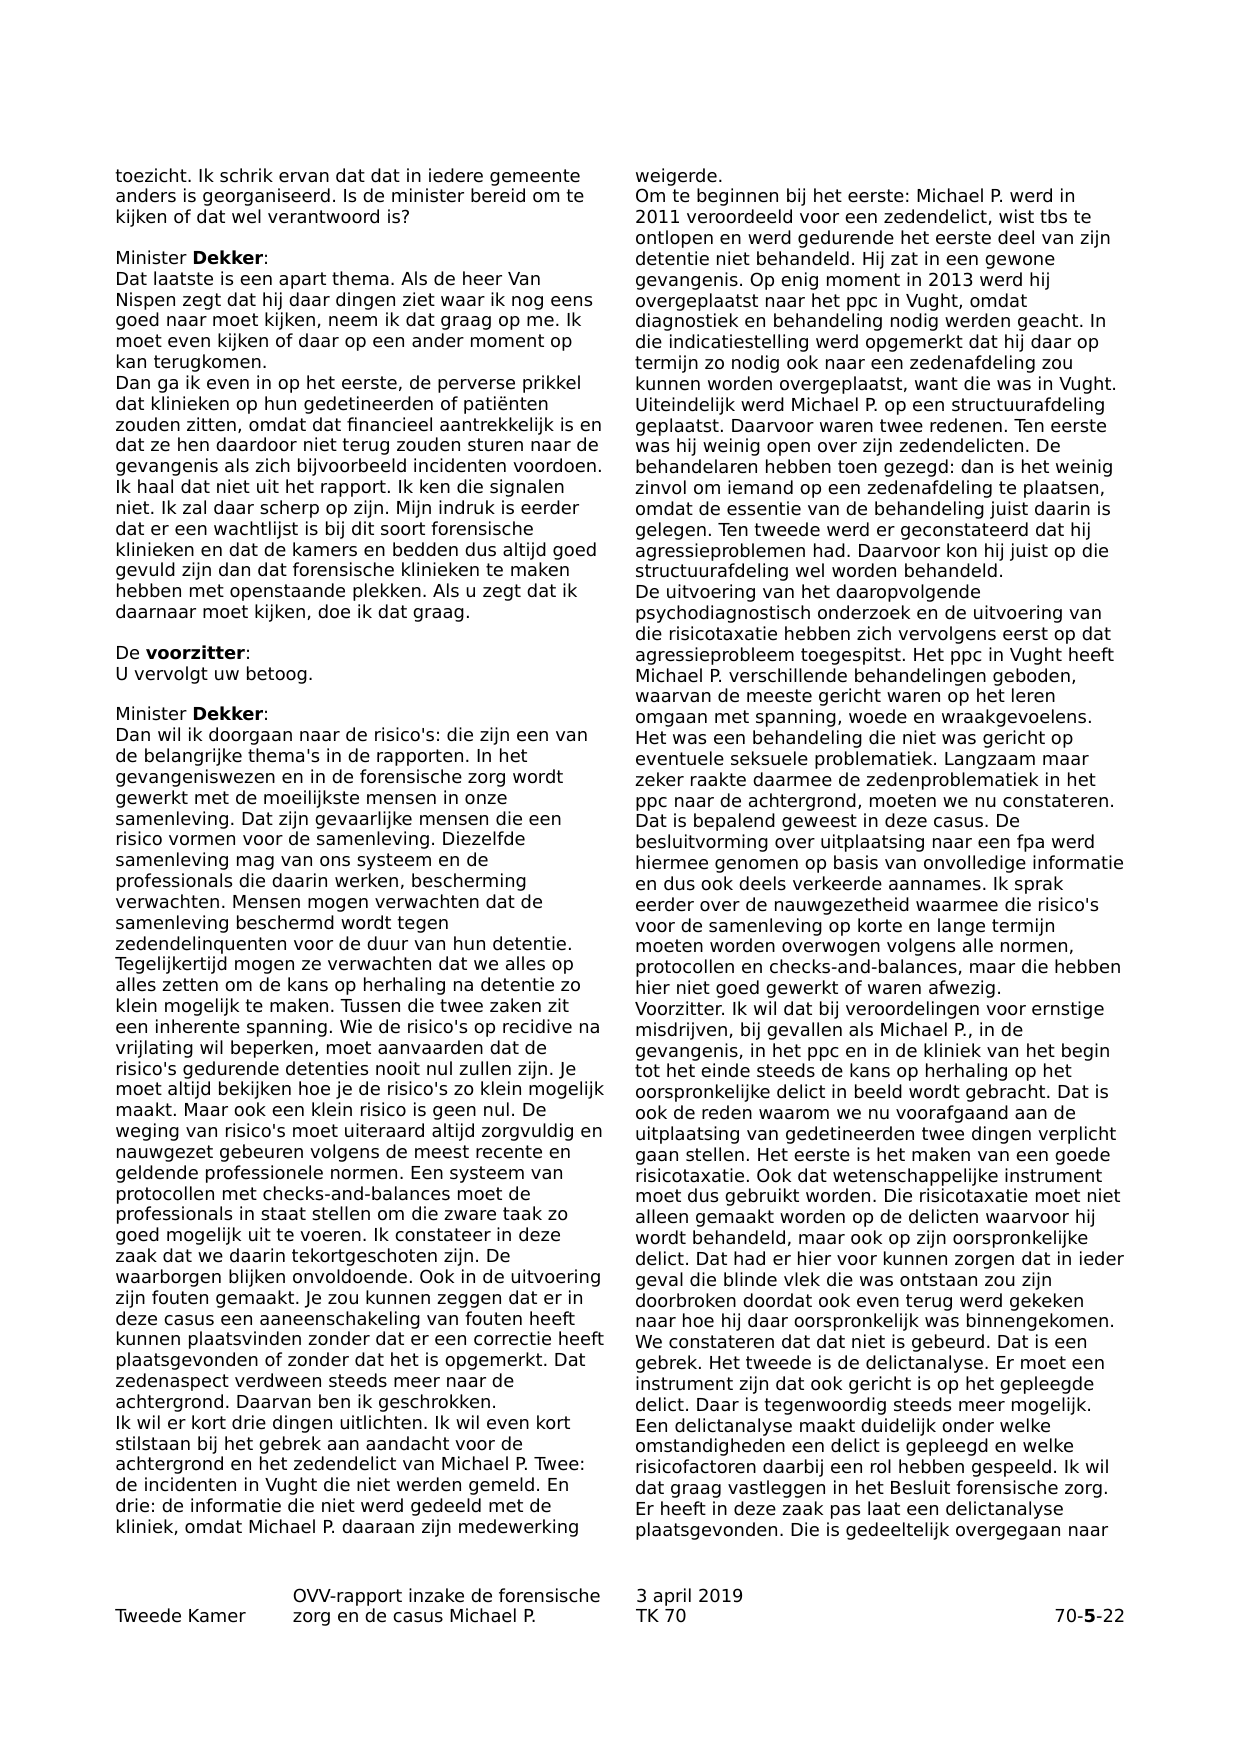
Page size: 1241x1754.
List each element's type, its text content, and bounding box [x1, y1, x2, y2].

text De voorzitter: [115, 643, 605, 663]
text Om te beginnen bij het eerste: Michael P. werd in 2011 veroordeeld voor een zedendelict, wist tbs te ontlopen en werd gedurende het eerste deel van zijn detentie niet behandeld. Hij zat in een gewone gevangenis. Op enig moment in 2013 werd hij overgeplaatst naar het ppc in Vught, omdat diagnostiek en behandeling nodig werden geacht. In die indicatiestelling werd opgemerkt dat hij daar op termijn zo nodig ook naar een zedenafdeling zou kunnen worden overgeplaatst, want die was in Vught. Uiteindelijk werd Michael P. op een structuurafdeling geplaatst. Daarvoor waren twee redenen. Ten eerste was hij weinig open over zijn zedendelicten. De behandelaren hebben toen gezegd: dan is het weinig zinvol om iemand op een zedenafdeling te plaatsen, omdat de essentie van de behandeling juist daarin is gelegen. Ten tweede werd er geconstateerd dat hij agressieproblemen had. Daarvoor kon hij juist op die structuurafdeling wel worden behandeld. [635, 186, 1125, 582]
text Dat laatste is een apart thema. Als de heer Van Nispen zegt dat hij daar dingen ziet waar ik nog eens goed naar moet kijken, neem ik dat graag op me. Ik moet even kijken of daar op een ander moment op kan terugkomen. [115, 268, 605, 373]
text Ik wil er kort drie dingen uitlichten. Ik wil even kort stilstaan bij het gebrek aan aandacht voor de achtergrond en het zedendelict van Michael P. Twee: de incidenten in Vught die niet werden gemeld. En drie: de informatie die niet werd gedeeld met de kliniek, omdat Michael P. daaraan zijn medewerking [115, 1412, 605, 1537]
text De uitvoering van het daaropvolgende psychodiagnostisch onderzoek en de uitvoering van die risicotaxatie hebben zich vervolgens eerst op dat agressieprobleem toegespitst. Het ppc in Vught heeft Michael P. verschillende behandelingen geboden, waarvan de meeste gericht waren op het leren omgaan met spanning, woede en wraakgevoelens. Het was een behandeling die niet was gericht op eventuele seksuele problematiek. Langzaam maar zeker raakte daarmee de zedenproblematiek in het ppc naar de achtergrond, moeten we nu constateren. Dat is bepalend geweest in deze casus. De besluitvorming over uitplaatsing naar een fpa werd hiermee genomen op basis van onvolledige informatie en dus ook deels verkeerde aannames. Ik sprak eerder over de nauwgezetheid waarmee die risico's voor de samenleving op korte en lange termijn moeten worden overwogen volgens alle normen, protocollen en checks-and-balances, maar die hebben hier niet goed gewerkt of waren afwezig. [635, 582, 1125, 999]
text Minister Dekker: [115, 704, 605, 725]
text Dan wil ik doorgaan naar de risico's: die zijn een van de belangrijke thema's in de rapporten. In het gevangeniswezen en in de forensische zorg wordt gewerkt met de moeilijkste mensen in onze samenleving. Dat zijn gevaarlijke mensen die een risico vormen voor de samenleving. Diezelfde samenleving mag van ons systeem en de professionals die daarin werken, bescherming verwachten. Mensen mogen verwachten dat de samenleving beschermd wordt tegen zedendelinquenten voor de duur van hun detentie. Tegelijkertijd mogen ze verwachten dat we alles op alles zetten om de kans op herhaling na detentie zo klein mogelijk te maken. Tussen die twee zaken zit een inherente spanning. Wie de risico's op recidive na vrijlating wil beperken, moet aanvaarden dat de risico's gedurende detenties nooit nul zullen zijn. Je moet altijd bekijken hoe je de risico's zo klein mogelijk maakt. Maar ook een klein risico is geen nul. De weging van risico's moet uiteraard altijd zorgvuldig en nauwgezet gebeuren volgens de meest recente en geldende professionele normen. Een systeem van protocollen met checks-and-balances moet de professionals in staat stellen om die zware taak zo goed mogelijk uit te voeren. Ik constateer in deze zaak dat we daarin tekortgeschoten zijn. De waarborgen blijken onvoldoende. Ook in de uitvoering zijn fouten gemaakt. Je zou kunnen zeggen dat er in deze casus een aaneenschakeling van fouten heeft kunnen plaatsvinden zonder dat er een correctie heeft plaatsgevonden of zonder dat het is opgemerkt. Dat zedenaspect verdween steeds meer naar de achtergrond. Daarvan ben ik geschrokken. [115, 725, 605, 1412]
text Voorzitter. Ik wil dat bij veroordelingen voor ernstige misdrijven, bij gevallen als Michael P., in de gevangenis, in het ppc en in de kliniek van het begin tot het einde steeds de kans op herhaling op het oorspronkelijke delict in beeld wordt gebracht. Dat is ook de reden waarom we nu voorafgaand aan de uitplaatsing van gedetineerden twee dingen verplicht gaan stellen. Het eerste is het maken van een goede risicotaxatie. Ook dat wetenschappelijke instrument moet dus gebruikt worden. Die risicotaxatie moet niet alleen gemaakt worden op de delicten waarvoor hij wordt behandeld, maar ook op zijn oorspronkelijke delict. Dat had er hier voor kunnen zorgen dat in ieder geval die blinde vlek die was ontstaan zou zijn doorbroken doordat ook even terug werd gekeken naar hoe hij daar oorspronkelijk was binnengekomen. We constateren dat dat niet is gebeurd. Dat is een gebrek. Het tweede is de delictanalyse. Er moet een instrument zijn dat ook gericht is op het gepleegde delict. Daar is tegenwoordig steeds meer mogelijk. Een delictanalyse maakt duidelijk onder welke omstandigheden een delict is gepleegd en welke risicofactoren daarbij een rol hebben gespeeld. Ik wil dat graag vastleggen in het Besluit forensische zorg. Er heeft in deze zaak pas laat een delictanalyse plaatsgevonden. Die is gedeeltelijk overgegaan naar [635, 999, 1125, 1540]
text toezicht. Ik schrik ervan dat dat in iedere gemeente anders is georganiseerd. Is de minister bereid om te kijken of dat wel verantwoord is? [115, 165, 605, 228]
text Minister Dekker: [115, 248, 605, 268]
text Dan ga ik even in op het eerste, de perverse prikkel dat klinieken op hun gedetineerden of patiënten zouden zitten, omdat dat financieel aantrekkelijk is en dat ze hen daardoor niet terug zouden sturen naar de gevangenis als zich bijvoorbeeld incidenten voordoen. Ik haal dat niet uit het rapport. Ik ken die signalen niet. Ik zal daar scherp op zijn. Mijn indruk is eerder dat er een wachtlijst is bij dit soort forensische klinieken en dat de kamers en bedden dus altijd goed gevuld zijn dan dat forensische klinieken te maken hebben met openstaande plekken. Als u zegt dat ik daarnaar moet kijken, doe ik dat graag. [115, 373, 605, 623]
text U vervolgt uw betoog. [115, 663, 605, 684]
text weigerde. [635, 165, 1125, 186]
